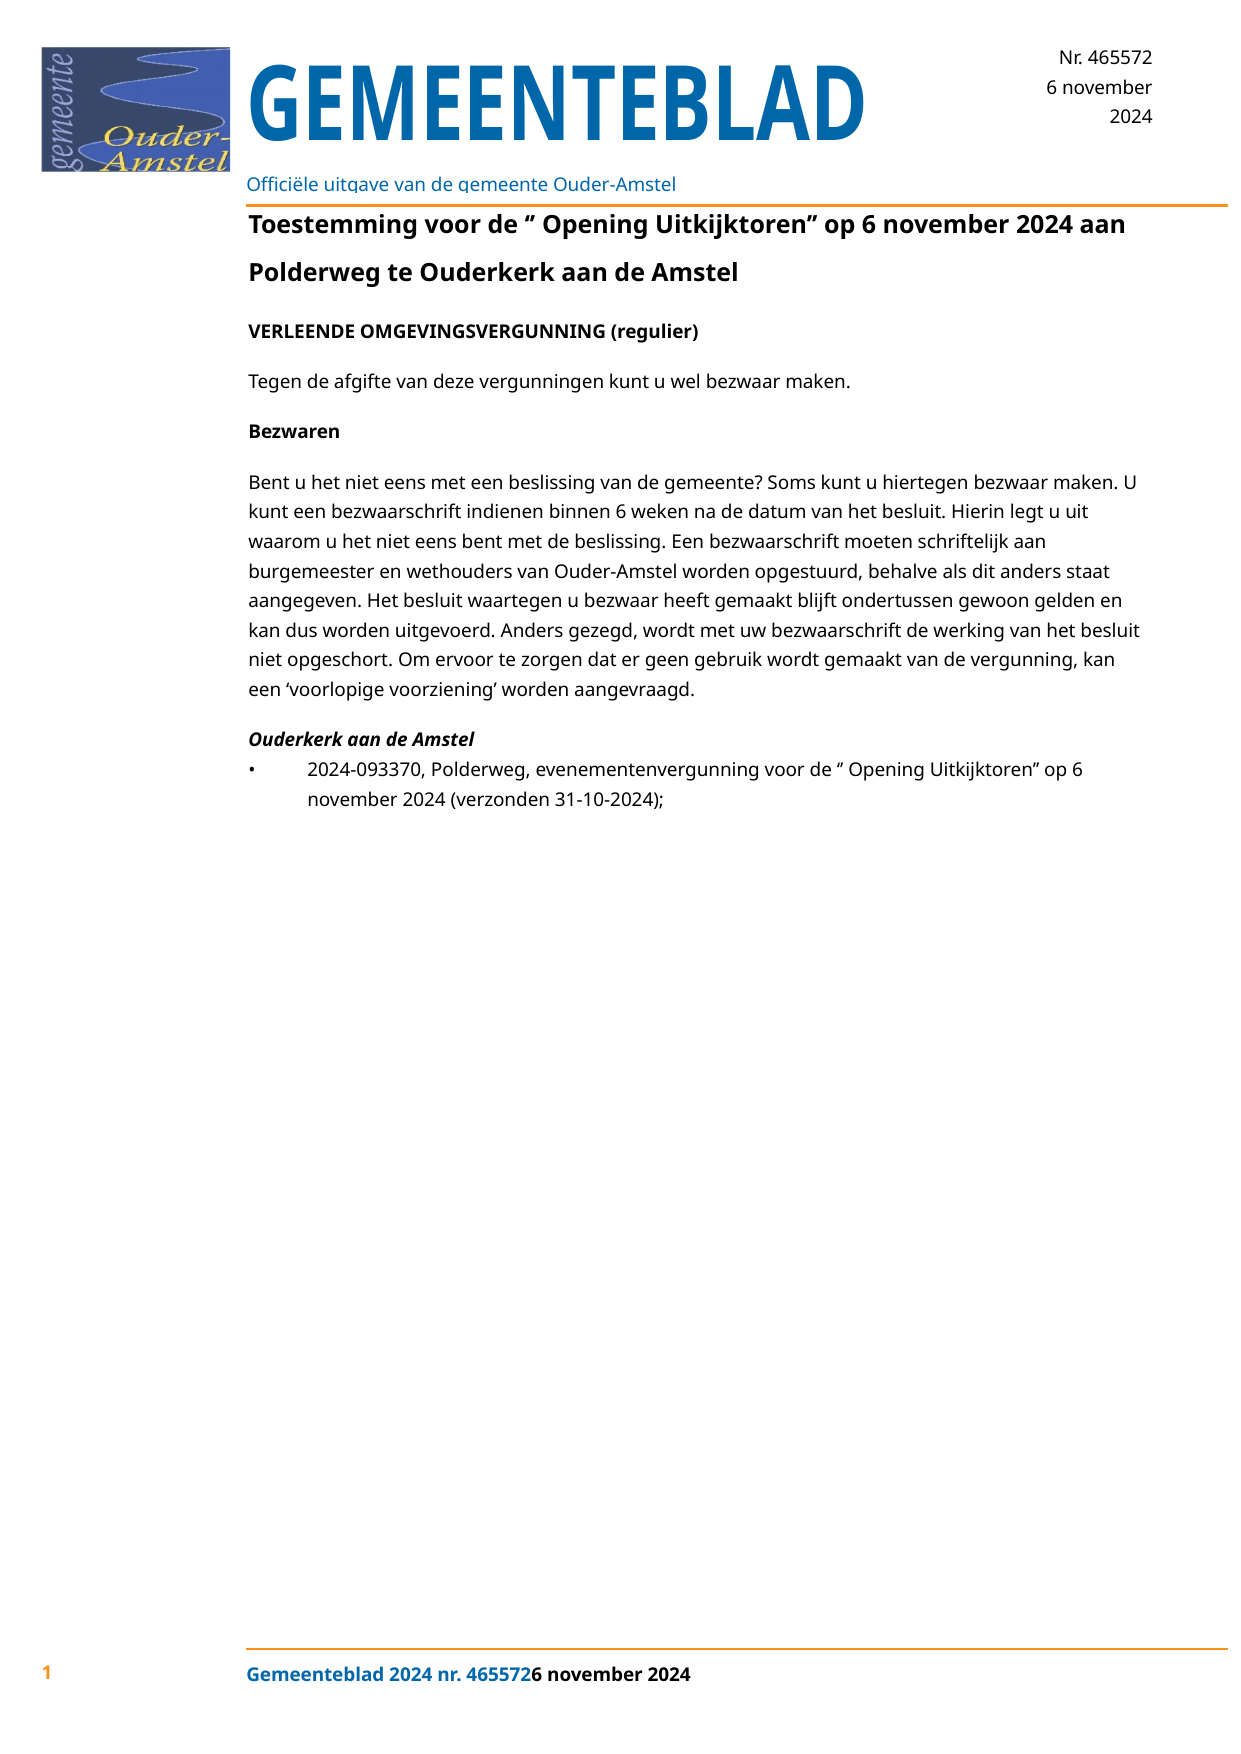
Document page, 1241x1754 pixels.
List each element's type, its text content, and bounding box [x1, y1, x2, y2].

text Ouderkerk aan de Amstel [248, 727, 1152, 752]
text Toestemming voor de ‘’ Opening Uitkijktoren’’ op 6 november 2024 aan Polderweg te Ouderkerk aan de Amstel [248, 207, 1152, 288]
text Bezwaren [248, 419, 1152, 444]
text VERLEENDE OMGEVINGSVERGUNNING (regulier) [248, 318, 1152, 344]
text Tegen de afgifte van deze vergunningen kunt u wel bezwaar maken. [248, 368, 1152, 394]
list 2024-093370, Polderweg, evenementenvergunning voor de ‘’ Opening Uitkijktoren’’ op 6 november 2024 (verzonden 31-10-2024); [248, 756, 1152, 812]
picture [41, 47, 231, 172]
text Bent u het niet eens met een beslissing van de gemeente? Soms kunt u hiertegen bezwaar maken. U kunt een bezwaarschrift indienen binnen 6 weken na de datum van het besluit. Hierin legt u uit waarom u het niet eens bent met de beslissing. Een bezwaarschrift moeten schriftelijk aan burgemeester en wethouders van Ouder-Amstel worden opgestuurd, behalve als dit anders staat aangegeven. Het besluit waartegen u bezwaar heeft gemaakt blijft ondertussen gewoon gelden en kan dus worden uitgevoerd. Anders gezegd, wordt met uw bezwaarschrift de werking van het besluit niet opgeschort. Om ervoor te zorgen dat er geen gebruik wordt gemaakt van de vergunning, kan een ‘voorlopige voorziening’ worden aangevraagd. [248, 469, 1152, 702]
